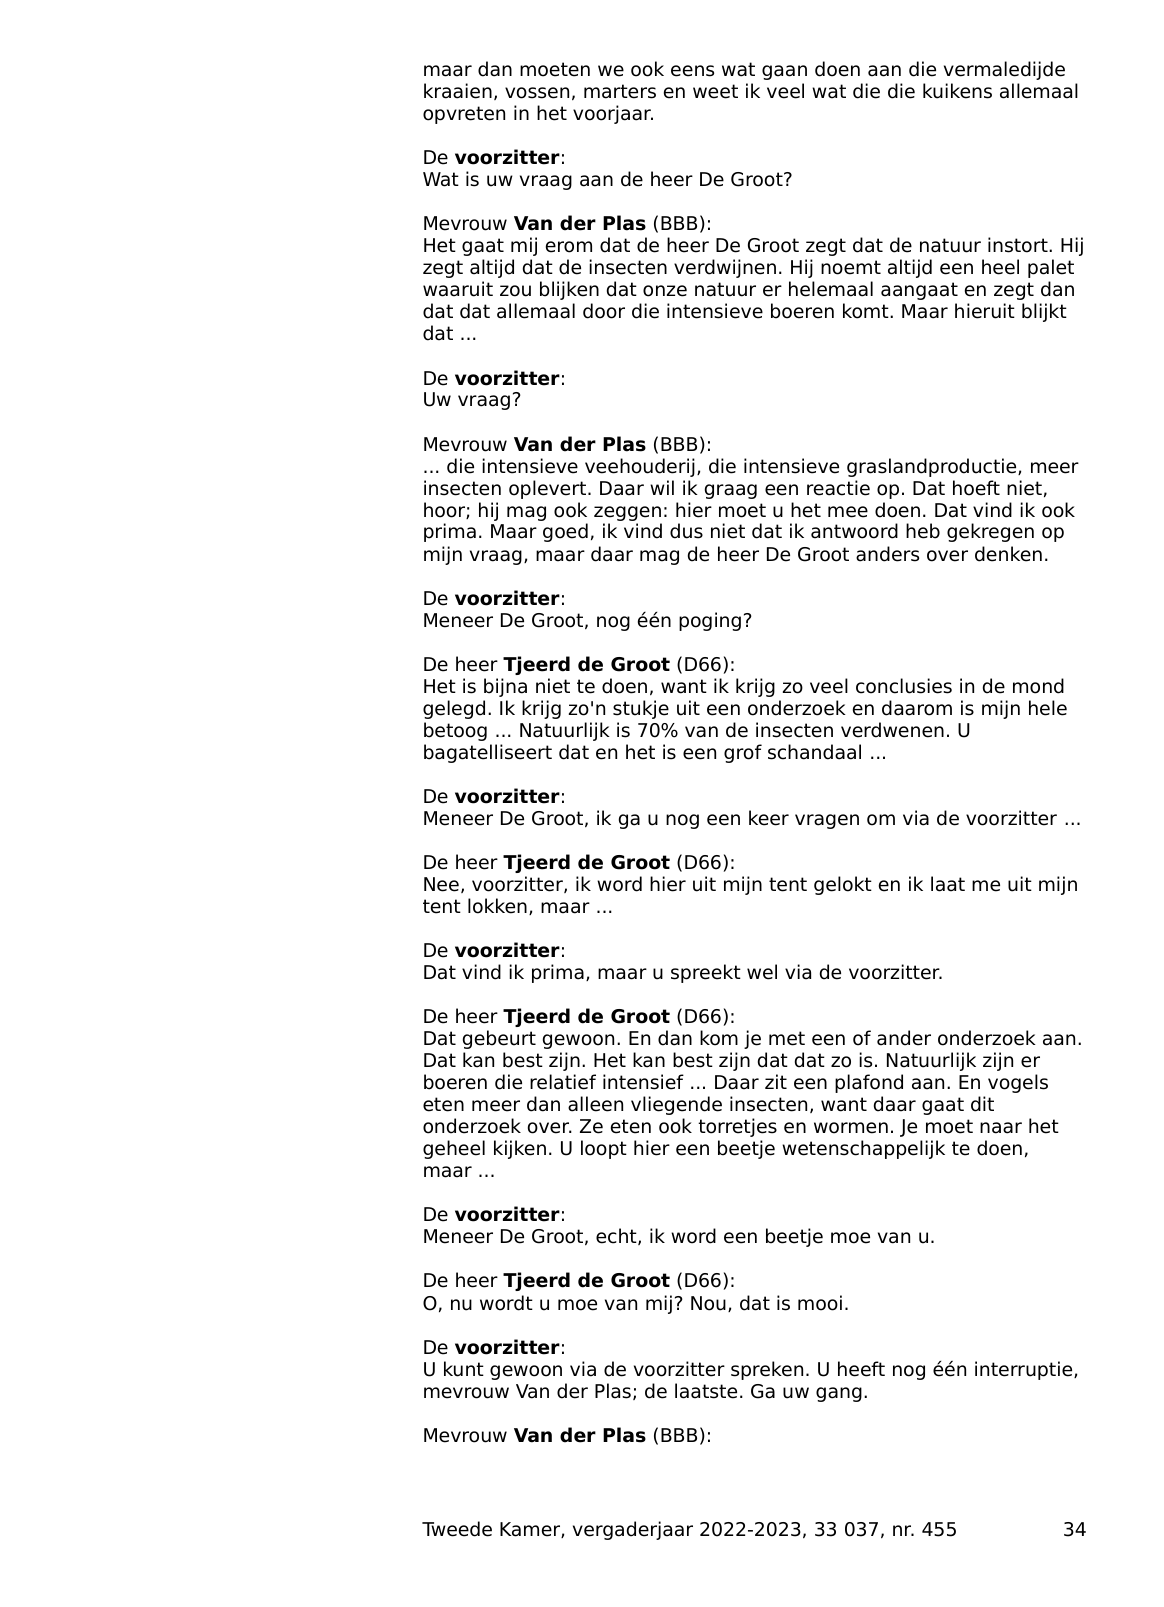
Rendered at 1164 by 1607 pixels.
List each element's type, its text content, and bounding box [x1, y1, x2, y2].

text De voorzitter: [422, 147, 1087, 169]
text Nee, voorzitter, ik word hier uit mijn tent gelokt en ik laat me uit mijn tent lokken, maar ... [422, 874, 1087, 918]
text Dat gebeurt gewoon. En dan kom je met een of ander onderzoek aan. Dat kan best zijn. Het kan best zijn dat dat zo is. Natuurlijk zijn er boeren die relatief intensief ... Daar zit een plafond aan. En vogels eten meer dan alleen vliegende insecten, want daar gaat dit onderzoek over. Ze eten ook torretjes en wormen. Je moet naar het geheel kijken. U loopt hier een beetje wetenschappelijk te doen, maar ... [422, 1028, 1087, 1182]
text De heer Tjeerd de Groot (D66): [422, 654, 1087, 676]
text De voorzitter: [422, 367, 1087, 389]
text ... die intensieve veehouderij, die intensieve graslandproductie, meer insecten oplevert. Daar wil ik graag een reactie op. Dat hoeft niet, hoor; hij mag ook zeggen: hier moet u het mee doen. Dat vind ik ook prima. Maar goed, ik vind dus niet dat ik antwoord heb gekregen op mijn vraag, maar daar mag de heer De Groot anders over denken. [422, 456, 1087, 565]
text De heer Tjeerd de Groot (D66): [422, 1270, 1087, 1292]
text Meneer De Groot, ik ga u nog een keer vragen om via de voorzitter ... [422, 808, 1087, 830]
text Meneer De Groot, nog één poging? [422, 609, 1087, 632]
text Mevrouw Van der Plas (BBB): [422, 433, 1087, 456]
text De voorzitter: [422, 786, 1087, 808]
text De voorzitter: [422, 940, 1087, 962]
text O, nu wordt u moe van mij? Nou, dat is mooi. [422, 1292, 1087, 1314]
text De heer Tjeerd de Groot (D66): [422, 1006, 1087, 1028]
text Het gaat mij erom dat de heer De Groot zegt dat de natuur instort. Hij zegt altijd dat de insecten verdwijnen. Hij noemt altijd een heel palet waaruit zou blijken dat onze natuur er helemaal aangaat en zegt dan dat dat allemaal door die intensieve boeren komt. Maar hieruit blijkt dat ... [422, 235, 1087, 345]
text U kunt gewoon via de voorzitter spreken. U heeft nog één interruptie, mevrouw Van der Plas; de laatste. Ga uw gang. [422, 1358, 1087, 1402]
text Het is bijna niet te doen, want ik krijg zo veel conclusies in de mond gelegd. Ik krijg zo'n stukje uit een onderzoek en daarom is mijn hele betoog ... Natuurlijk is 70% van de insecten verdwenen. U bagatelliseert dat en het is een grof schandaal ... [422, 676, 1087, 764]
text De voorzitter: [422, 588, 1087, 609]
text Mevrouw Van der Plas (BBB): [422, 213, 1087, 235]
text Uw vraag? [422, 389, 1087, 411]
text Wat is uw vraag aan de heer De Groot? [422, 169, 1087, 191]
text De voorzitter: [422, 1337, 1087, 1358]
text De heer Tjeerd de Groot (D66): [422, 852, 1087, 874]
text maar dan moeten we ook eens wat gaan doen aan die vermaledijde kraaien, vossen, marters en weet ik veel wat die die kuikens allemaal opvreten in het voorjaar. [422, 59, 1087, 125]
text Dat vind ik prima, maar u spreekt wel via de voorzitter. [422, 962, 1087, 984]
text Mevrouw Van der Plas (BBB): [422, 1425, 1087, 1447]
text Meneer De Groot, echt, ik word een beetje moe van u. [422, 1226, 1087, 1248]
text De voorzitter: [422, 1204, 1087, 1226]
